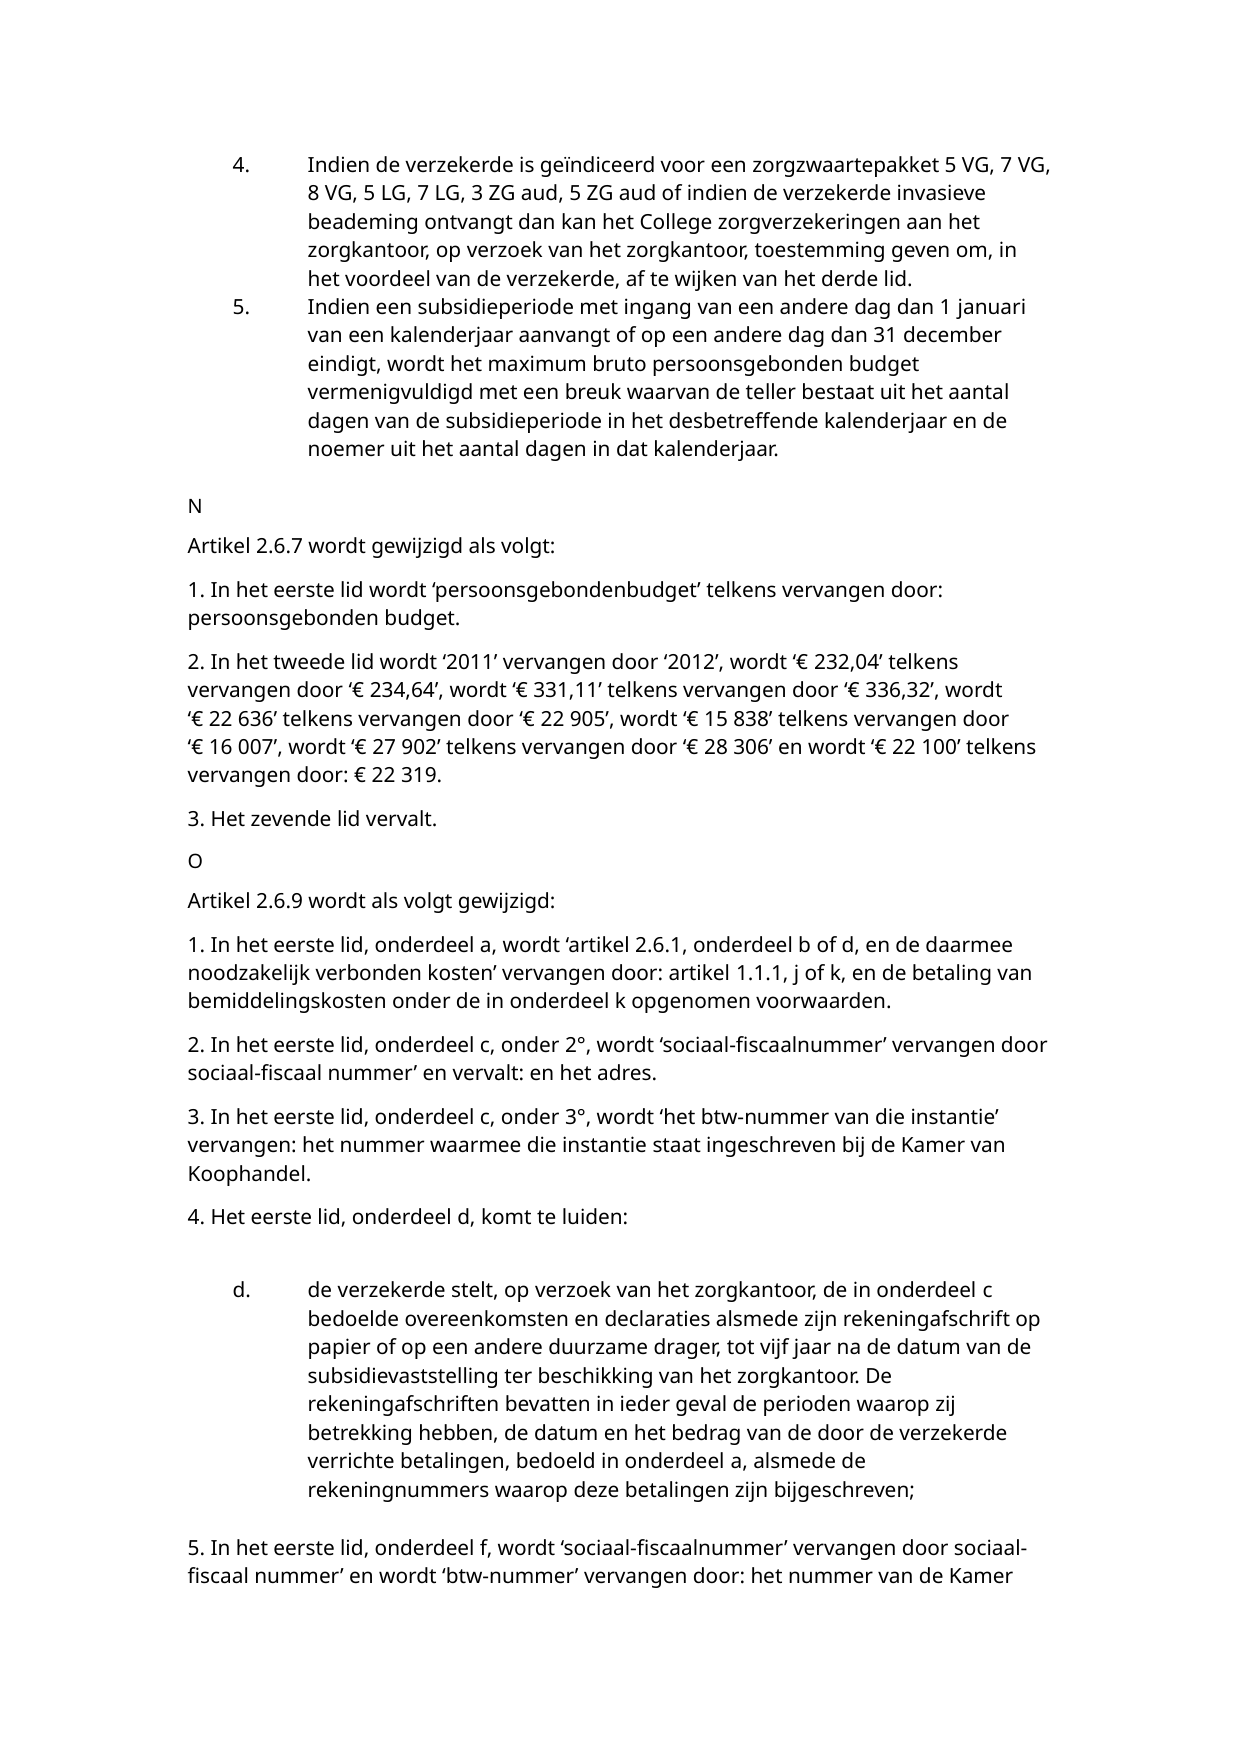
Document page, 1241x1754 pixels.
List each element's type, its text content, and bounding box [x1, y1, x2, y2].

text 3. In het eerste lid, onderdeel c, onder 3°, wordt ‘het btw-nummer van die instantie’ vervangen: het nummer waarmee die instantie staat ingeschreven bij de Kamer van Koophandel. [187, 1102, 1053, 1187]
text O [187, 847, 1053, 874]
text 4. Het eerste lid, onderdeel d, komt te luiden: [187, 1202, 1053, 1231]
text 1. In het eerste lid, onderdeel a, wordt ‘artikel 2.6.1, onderdeel b of d, en de daarmee noodzakelijk verbonden kosten’ vervangen door: artikel 1.1.1, j of k, en de betaling van bemiddelingskosten onder de in onderdeel k opgenomen voorwaarden. [187, 930, 1053, 1015]
text Artikel 2.6.7 wordt gewijzigd als volgt: [187, 532, 1053, 560]
list Indien de verzekerde is geïndiceerd voor een zorgzwaartepakket 5 VG, 7 VG, 8 VG, 5 LG, 7 LG, 3 ZG aud, 5 ZG aud of indien de verzekerde invasieve beademing ontvangt dan kan het College zorgverzekeringen aan het zorgkantoor, op verzoek van het zorgkantoor, toestemming geven om, in het voordeel van de verzekerde, af te wijken van het derde lid. [232, 150, 1053, 292]
text N [187, 493, 1053, 520]
text 3. Het zevende lid vervalt. [187, 804, 1053, 832]
list Indien een subsidieperiode met ingang van een andere dag dan 1 januari van een kalenderjaar aanvangt of op een andere dag dan 31 december eindigt, wordt het maximum bruto persoonsgebonden budget vermenigvuldigd met een breuk waarvan de teller bestaat uit het aantal dagen van de subsidieperiode in het desbetreffende kalenderjaar en de noemer uit het aantal dagen in dat kalenderjaar. [232, 292, 1053, 463]
list de verzekerde stelt, op verzoek van het zorgkantoor, de in onderdeel c bedoelde overeenkomsten en declaraties alsmede zijn rekeningafschrift op papier of op een andere duurzame drager, tot vijf jaar na de datum van de subsidievaststelling ter beschikking van het zorgkantoor. De rekeningafschriften bevatten in ieder geval de perioden waarop zij betrekking hebben, de datum en het bedrag van de door de verzekerde verrichte betalingen, bedoeld in onderdeel a, alsmede de rekeningnummers waarop deze betalingen zijn bijgeschreven; [232, 1276, 1053, 1503]
text 2. In het tweede lid wordt ‘2011’ vervangen door ‘2012’, wordt ‘€ 232,04’ telkens vervangen door ‘€ 234,64’, wordt ‘€ 331,11’ telkens vervangen door ‘€ 336,32’, wordt ‘€ 22 636’ telkens vervangen door ‘€ 22 905’, wordt ‘€ 15 838’ telkens vervangen door ‘€ 16 007’, wordt ‘€ 27 902’ telkens vervangen door ‘€ 28 306’ en wordt ‘€ 22 100’ telkens vervangen door: € 22 319. [187, 647, 1053, 789]
text 5. In het eerste lid, onderdeel f, wordt ‘sociaal-fiscaalnummer’ vervangen door sociaal-fiscaal nummer’ en wordt ‘btw-nummer’ vervangen door: het nummer van de Kamer [187, 1533, 1053, 1590]
text 2. In het eerste lid, onderdeel c, onder 2°, wordt ‘sociaal-fiscaalnummer’ vervangen door sociaal-fiscaal nummer’ en vervalt: en het adres. [187, 1030, 1053, 1087]
text Artikel 2.6.9 wordt als volgt gewijzigd: [187, 886, 1053, 915]
text 1. In het eerste lid wordt ‘persoonsgebondenbudget’ telkens vervangen door: persoonsgebonden budget. [187, 575, 1053, 632]
